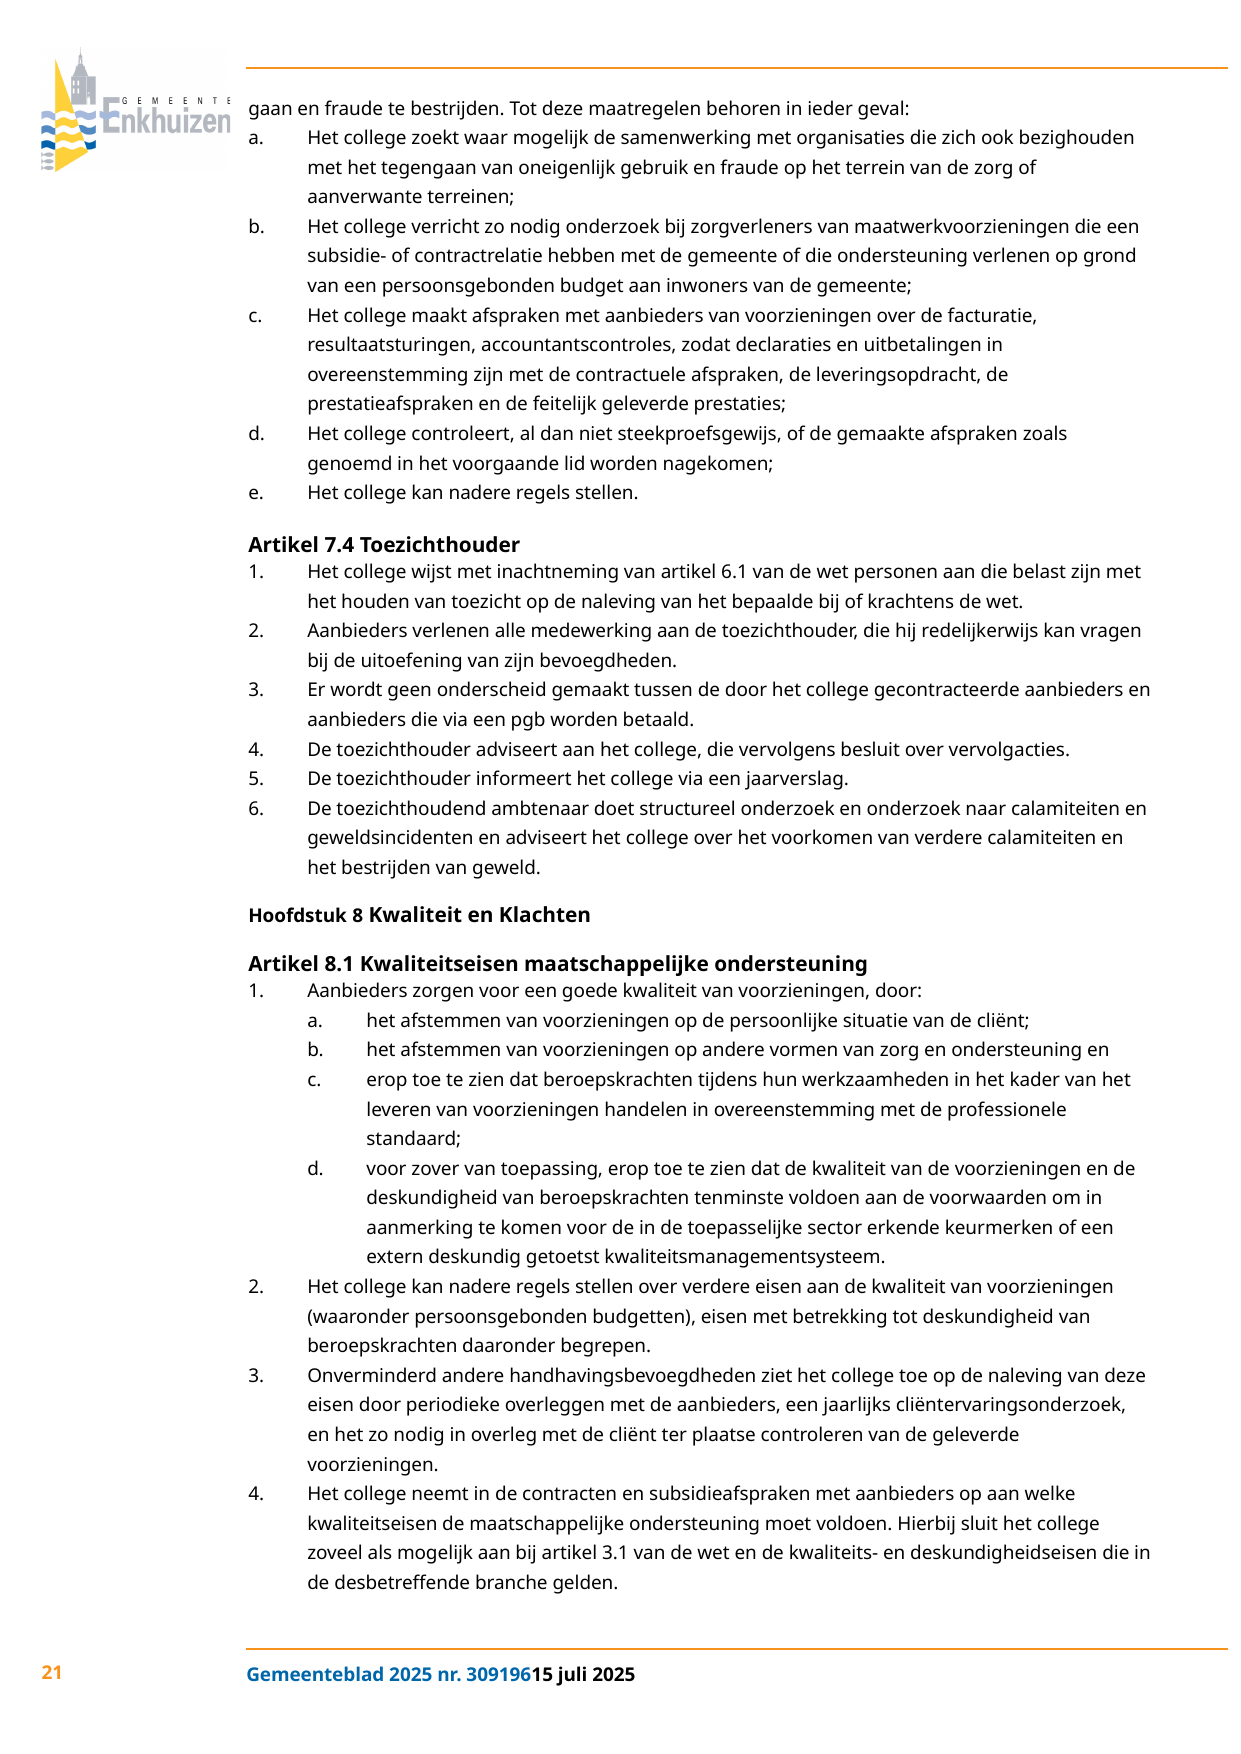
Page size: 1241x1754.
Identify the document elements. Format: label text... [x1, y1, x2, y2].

picture [41, 47, 231, 172]
list voor zover van toepassing, erop toe te zien dat de kwaliteit van de voorzieningen en de deskundigheid van beroepskrachten tenminste voldoen aan de voorwaarden om in aanmerking te komen voor de in de toepasselijke sector erkende keurmerken of een extern deskundig getoetst kwaliteitsmanagementsysteem. [307, 1155, 1152, 1269]
text Hoofdstuk 8 Kwaliteit en Klachten [248, 900, 1152, 928]
list Aanbieders zorgen voor een goede kwaliteit van voorzieningen, door: [248, 977, 1152, 1003]
list Het college kan nadere regels stellen over verdere eisen aan de kwaliteit van voorzieningen (waaronder persoonsgebonden budgetten), eisen met betrekking tot deskundigheid van beroepskrachten daaronder begrepen. [248, 1273, 1152, 1358]
list Aanbieders verlenen alle medewerking aan de toezichthouder, die hij redelijkerwijs kan vragen bij de uitoefening van zijn bevoegdheden. [248, 617, 1152, 673]
list De toezichthouder adviseert aan het college, die vervolgens besluit over vervolgacties. [248, 736, 1152, 761]
list het afstemmen van voorzieningen op de persoonlijke situatie van de cliënt; [307, 1007, 1152, 1033]
list Het college zoekt waar mogelijk de samenwerking met organisaties die zich ook bezighouden met het tegengaan van oneigenlijk gebruik en fraude op het terrein van de zorg of aanverwante terreinen; [248, 124, 1152, 209]
list het afstemmen van voorzieningen op andere vormen van zorg en ondersteuning en [307, 1037, 1152, 1062]
text gaan en fraude te bestrijden. Tot deze maatregelen behoren in ieder geval: [248, 95, 1152, 121]
list Het college neemt in de contracten en subsidieafspraken met aanbieders op aan welke kwaliteitseisen de maatschappelijke ondersteuning moet voldoen. Hierbij sluit het college zoveel als mogelijk aan bij artikel 3.1 van de wet en de kwaliteits- en deskundigheidseisen die in de desbetreffende branche gelden. [248, 1480, 1152, 1595]
list erop toe te zien dat beroepskrachten tijdens hun werkzaamheden in het kader van het leveren van voorzieningen handelen in overeenstemming met de professionele standaard; [307, 1066, 1152, 1151]
list Er wordt geen onderscheid gemaakt tussen de door het college gecontracteerde aanbieders en aanbieders die via een pgb worden betaald. [248, 677, 1152, 732]
text Artikel 7.4 Toezichthouder [248, 530, 1152, 558]
list Het college wijst met inachtneming van artikel 6.1 van de wet personen aan die belast zijn met het houden van toezicht op de naleving van het bepaalde bij of krachtens de wet. [248, 558, 1152, 613]
list De toezichthoudend ambtenaar doet structureel onderzoek en onderzoek naar calamiteiten en geweldsincidenten en adviseert het college over het voorkomen van verdere calamiteiten en het bestrijden van geweld. [248, 795, 1152, 880]
list Het college controleert, al dan niet steekproefsgewijs, of de gemaakte afspraken zoals genoemd in het voorgaande lid worden nagekomen; [248, 420, 1152, 476]
list De toezichthouder informeert het college via een jaarverslag. [248, 765, 1152, 791]
list Het college maakt afspraken met aanbieders van voorzieningen over de facturatie, resultaatsturingen, accountantscontroles, zodat declaraties en uitbetalingen in overeenstemming zijn met de contractuele afspraken, de leveringsopdracht, de prestatieafspraken en de feitelijk geleverde prestaties; [248, 302, 1152, 416]
list Het college verricht zo nodig onderzoek bij zorgverleners van maatwerkvoorzieningen die een subsidie- of contractrelatie hebben met de gemeente of die ondersteuning verlenen op grond van een persoonsgebonden budget aan inwoners van de gemeente; [248, 213, 1152, 298]
text Artikel 8.1 Kwaliteitseisen maatschappelijke ondersteuning [248, 949, 1152, 977]
list Onverminderd andere handhavingsbevoegdheden ziet het college toe op de naleving van deze eisen door periodieke overleggen met de aanbieders, een jaarlijks cliëntervaringsonderzoek, en het zo nodig in overleg met de cliënt ter plaatse controleren van de geleverde voorzieningen. [248, 1362, 1152, 1476]
list Het college kan nadere regels stellen. [248, 479, 1152, 505]
